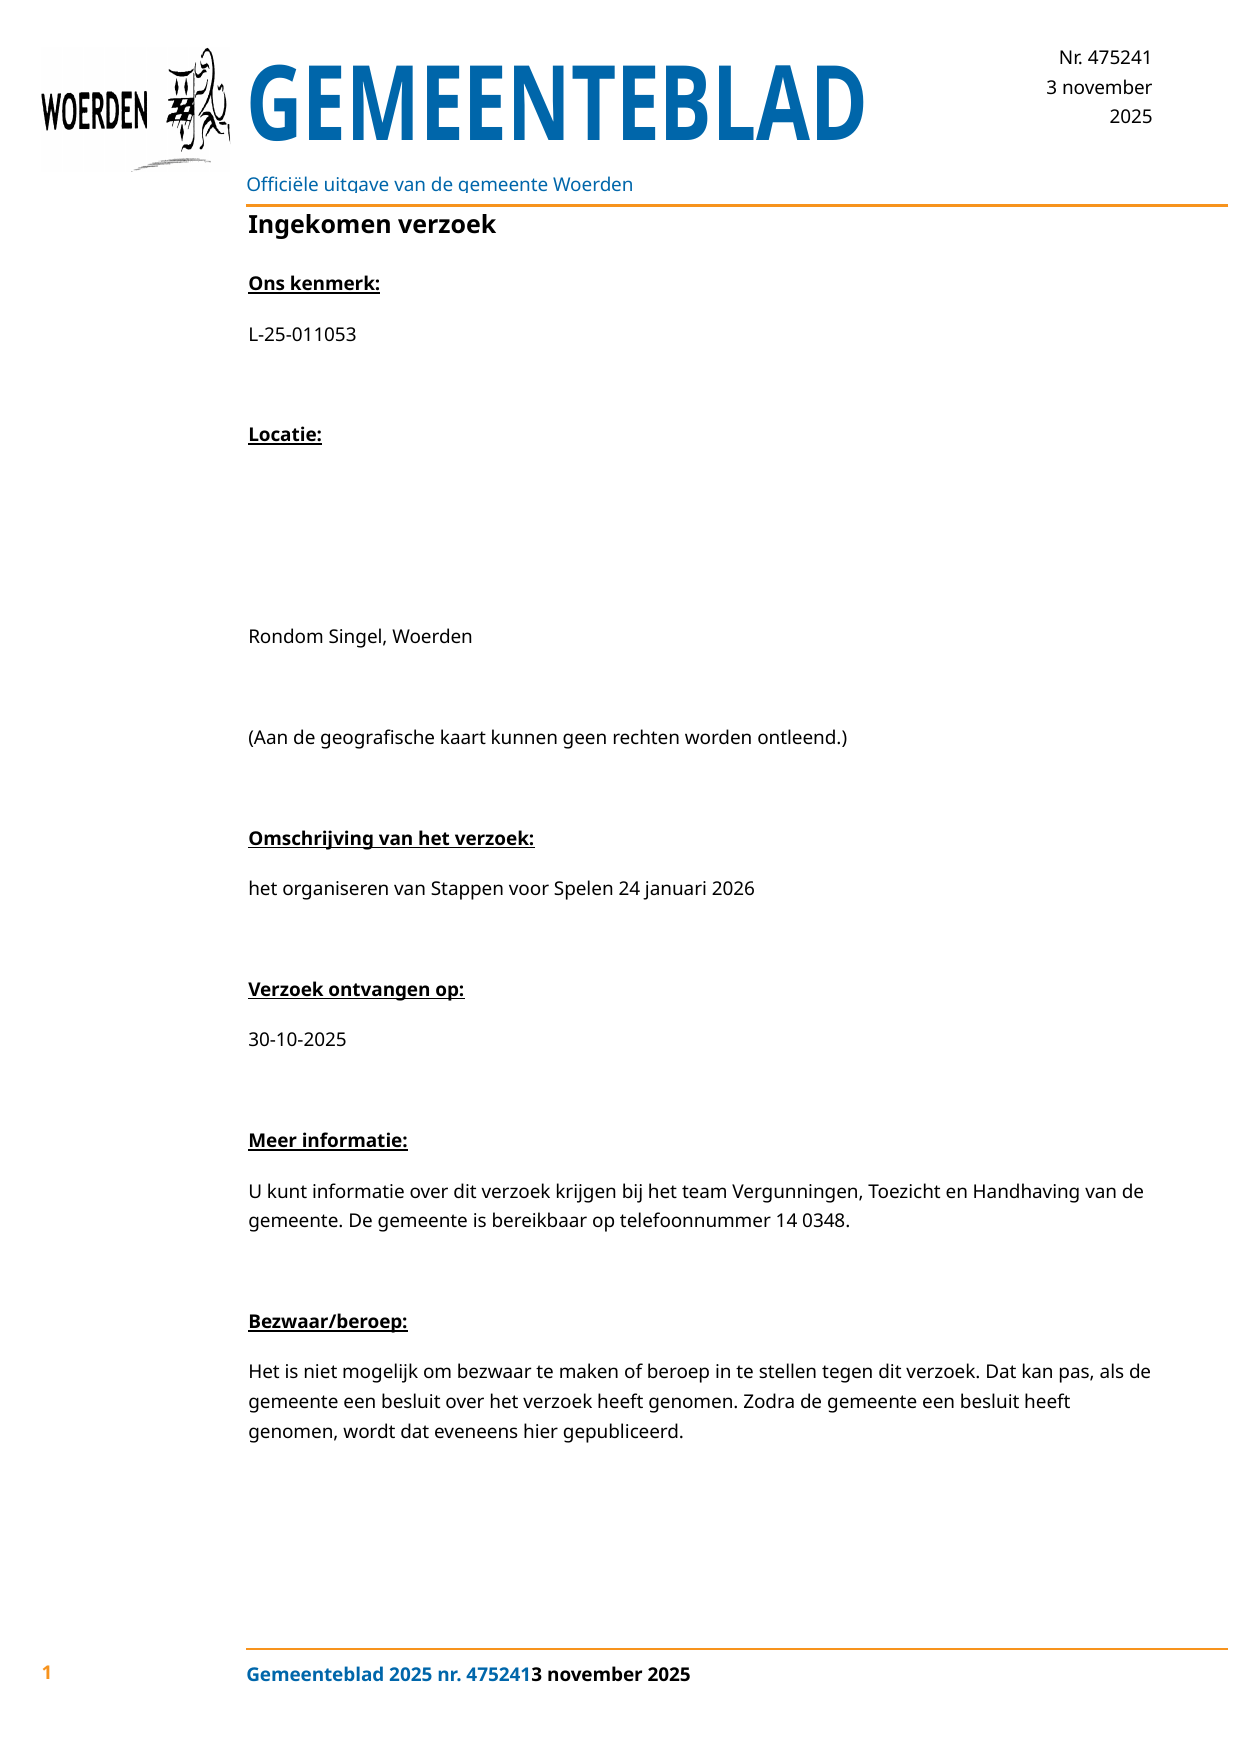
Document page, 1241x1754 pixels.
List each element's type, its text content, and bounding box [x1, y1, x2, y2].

text het organiseren van Stappen voor Spelen 24 januari 2026 [248, 875, 1152, 901]
text Meer informatie: [248, 1127, 1152, 1153]
text Bezwaar/beroep: [248, 1308, 1152, 1334]
text Verzoek ontvangen op: [248, 976, 1152, 1002]
text 30-10-2025 [248, 1027, 1152, 1052]
text L-25-011053 [248, 321, 1152, 346]
text Omschrijving van het verzoek: [248, 825, 1152, 851]
text Locatie: [248, 422, 1152, 447]
text U kunt informatie over dit verzoek krijgen bij het team Vergunningen, Toezicht en Handhaving van de gemeente. De gemeente is bereikbaar op telefoonnummer 14 0348. [248, 1178, 1152, 1233]
text Rondom Singel, Woerden [248, 623, 1152, 649]
picture [41, 47, 231, 172]
text Het is niet mogelijk om bezwaar te maken of beroep in te stellen tegen dit verzoek. Dat kan pas, als de gemeente een besluit over het verzoek heeft genomen. Zodra de gemeente een besluit heeft genomen, wordt dat eveneens hier gepubliceerd. [248, 1359, 1152, 1443]
text Ingekomen verzoek [248, 207, 1152, 241]
text Ons kenmerk: [248, 270, 1152, 296]
text (Aan de geografische kaart kunnen geen rechten worden ontleend.) [248, 724, 1152, 750]
